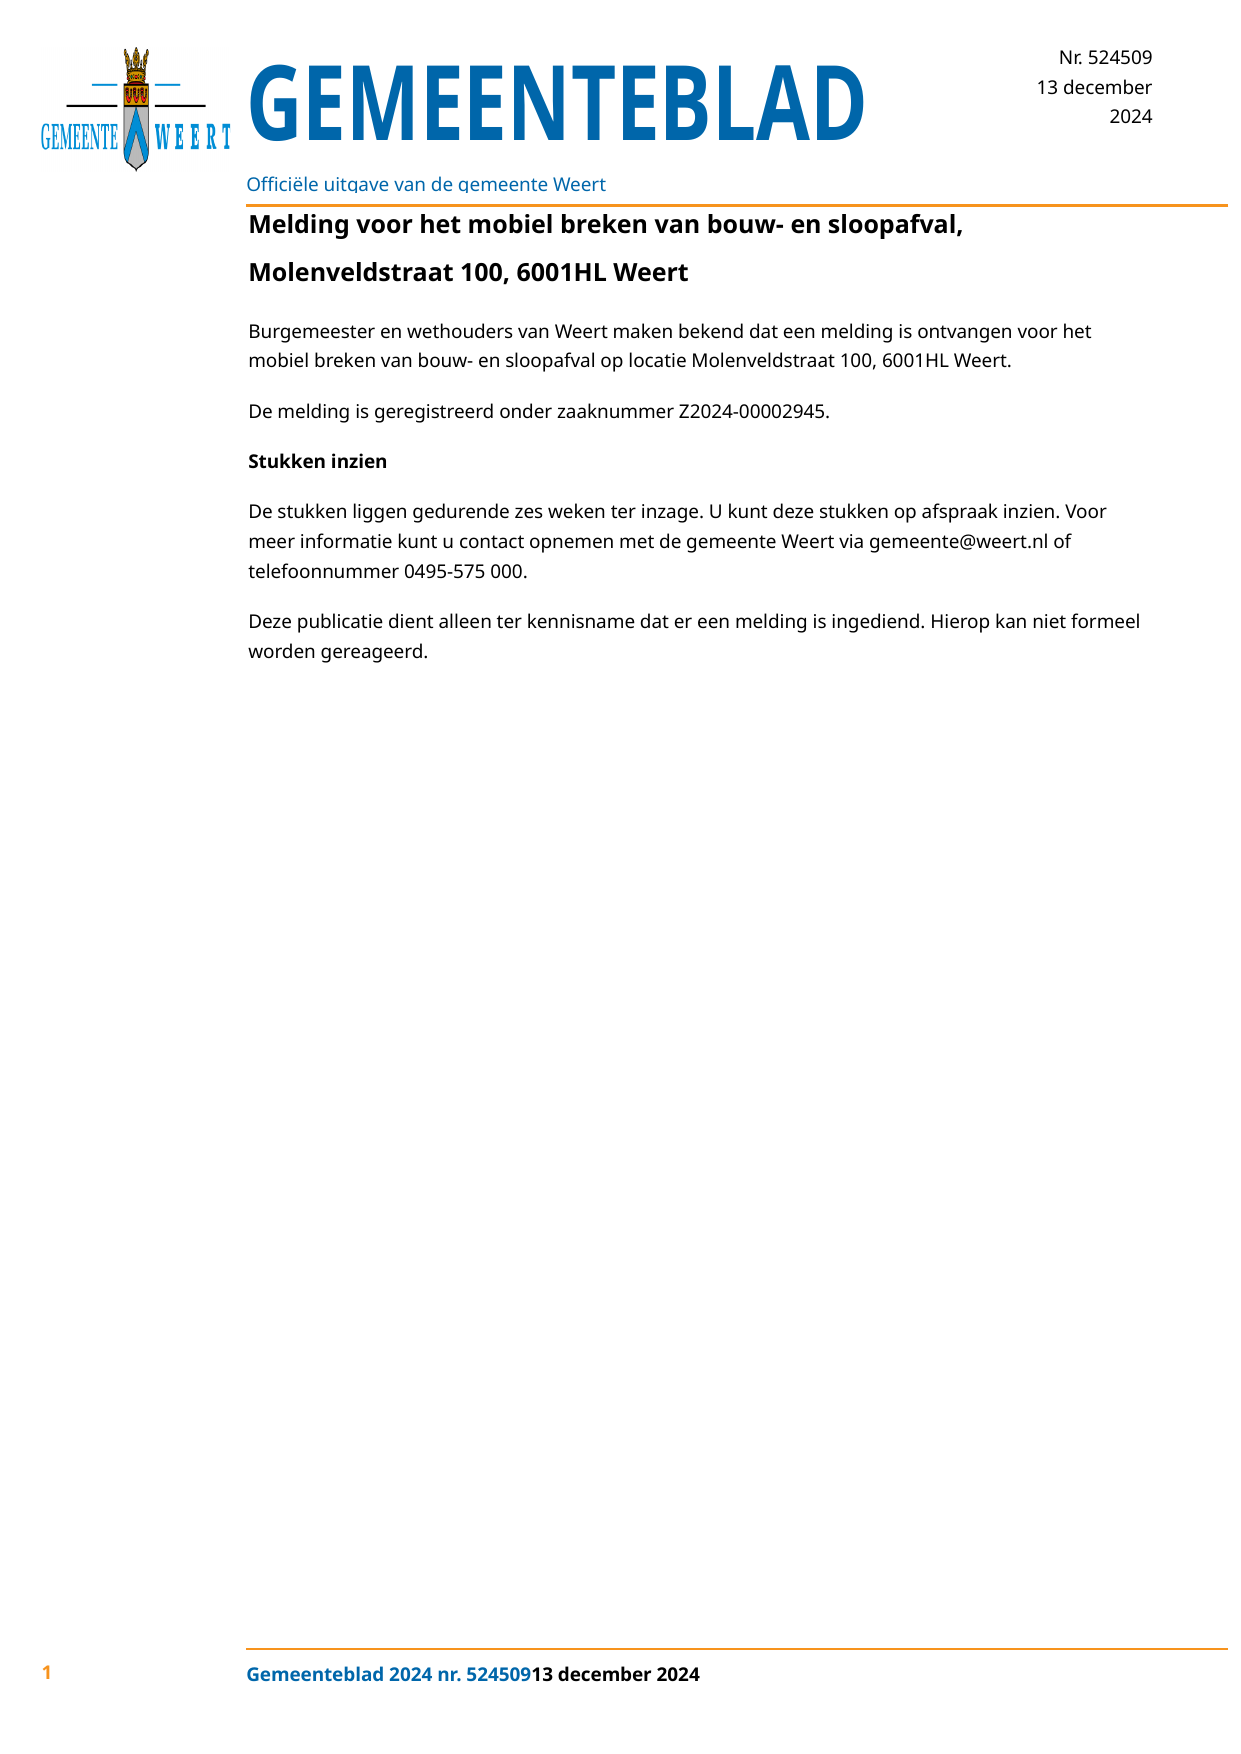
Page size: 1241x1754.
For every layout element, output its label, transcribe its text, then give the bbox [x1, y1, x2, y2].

picture [41, 47, 231, 172]
text Burgemeester en wethouders van Weert maken bekend dat een melding is ontvangen voor het mobiel breken van bouw- en sloopafval op locatie Molenveldstraat 100, 6001HL Weert. [248, 318, 1152, 373]
text Deze publicatie dient alleen ter kennisname dat er een melding is ingediend. Hierop kan niet formeel worden gereageerd. [248, 608, 1152, 664]
text De melding is geregistreerd onder zaaknummer Z2024-00002945. [248, 398, 1152, 424]
text Stukken inzien [248, 448, 1152, 474]
text De stukken liggen gedurende zes weken ter inzage. U kunt deze stukken op afspraak inzien. Voor meer informatie kunt u contact opnemen met de gemeente Weert via gemeente@weert.nl of telefoonnummer 0495-575 000. [248, 499, 1152, 584]
text Melding voor het mobiel breken van bouw- en sloopafval, Molenveldstraat 100, 6001HL Weert [248, 207, 1152, 288]
